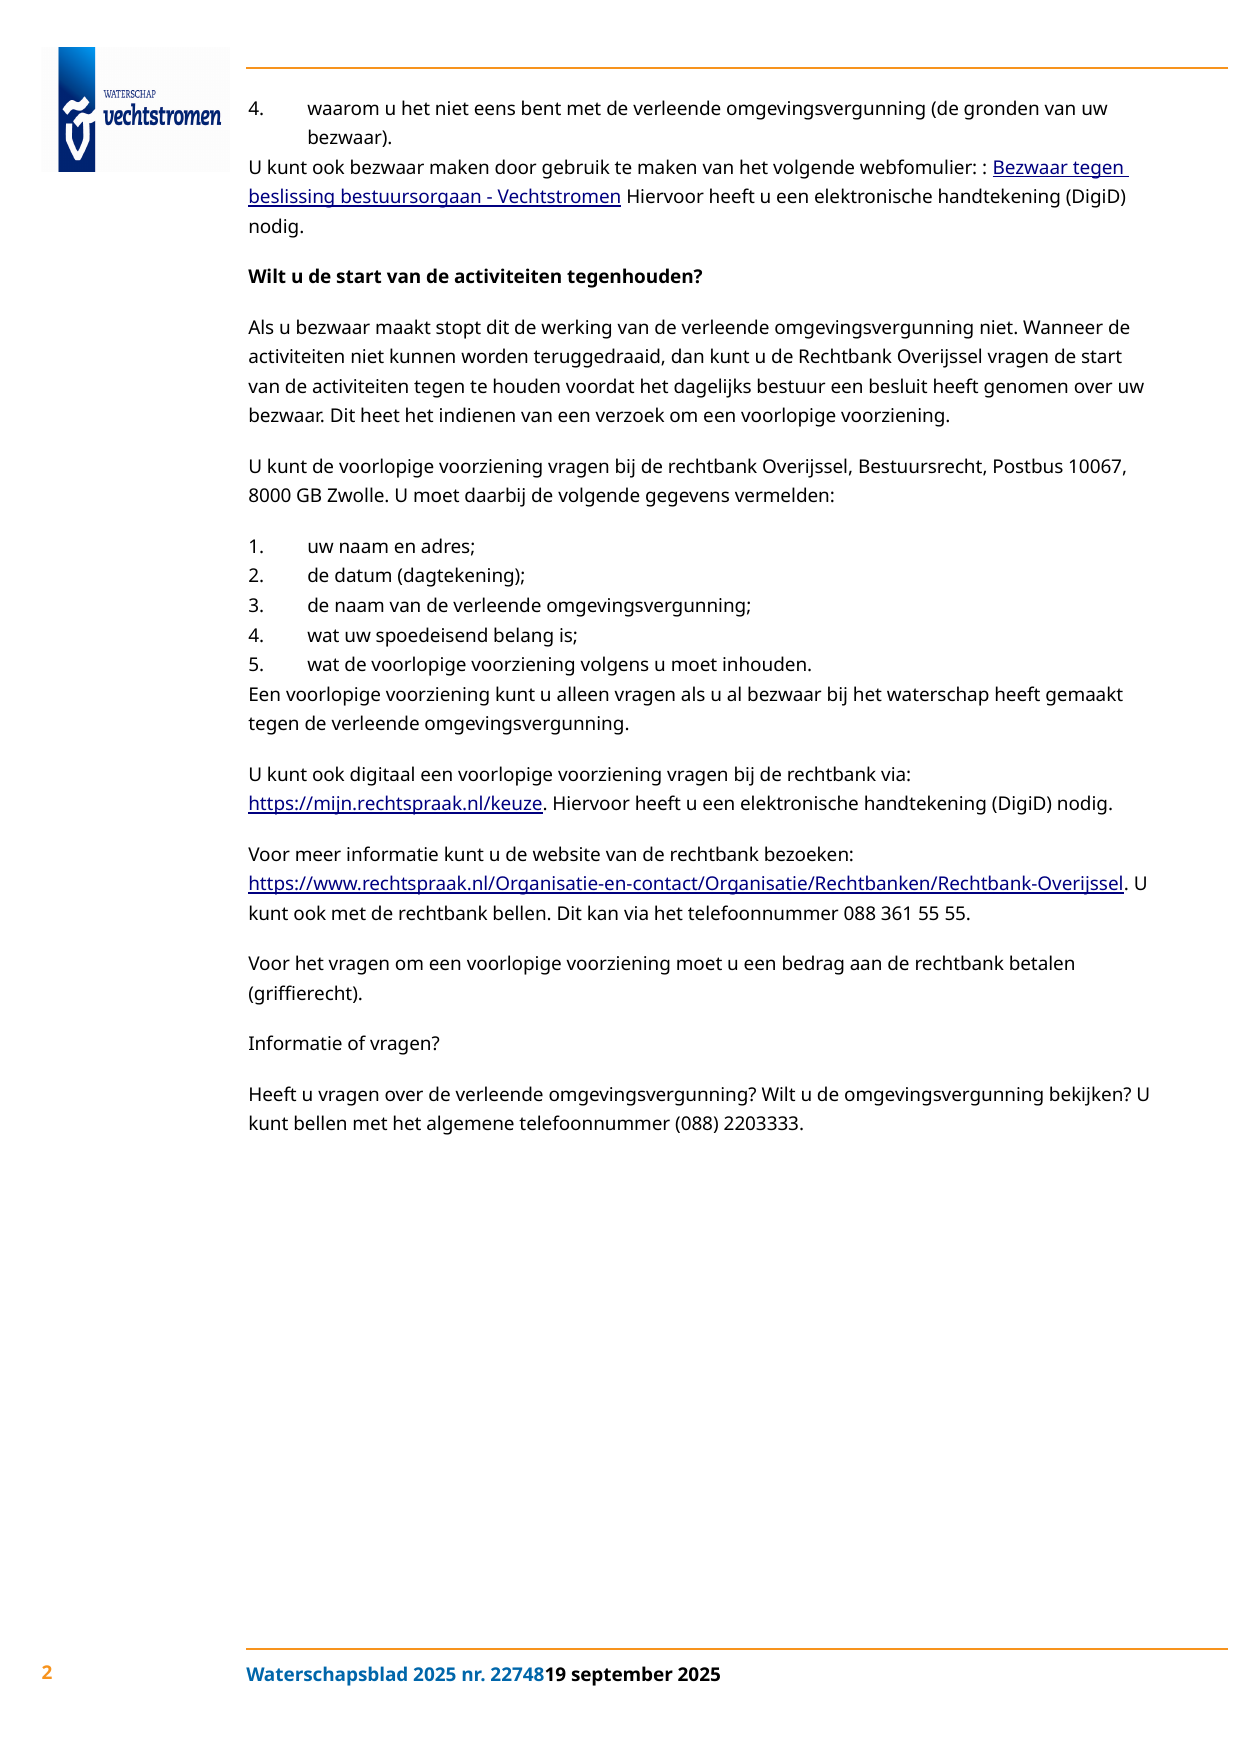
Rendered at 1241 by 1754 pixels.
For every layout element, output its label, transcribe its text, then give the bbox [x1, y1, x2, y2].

text U kunt ook bezwaar maken door gebruik te maken van het volgende webfomulier: : Bezwaar tegen beslissing bestuursorgaan - Vechtstromen Hiervoor heeft u een elektronische handtekening (DigiD) nodig. [248, 154, 1152, 239]
list uw naam en adres; [248, 533, 1152, 559]
text Voor het vragen om een voorlopige voorziening moet u een bedrag aan de rechtbank betalen (griffierecht). [248, 951, 1152, 1006]
text Wilt u de start van de activiteiten tegenhouden? [248, 263, 1152, 289]
text Een voorlopige voorziening kunt u alleen vragen als u al bezwaar bij het waterschap heeft gemaakt tegen de verleende omgevingsvergunning. [248, 681, 1152, 736]
list waarom u het niet eens bent met de verleende omgevingsvergunning (de gronden van uw bezwaar). [248, 95, 1152, 150]
list de naam van de verleende omgevingsvergunning; [248, 592, 1152, 618]
text Informatie of vragen? [248, 1031, 1152, 1056]
text U kunt ook digitaal een voorlopige voorziening vragen bij de rechtbank via: https://mijn.rechtspraak.nl/keuze. Hiervoor heeft u een elektronische handtekening (DigiD) nodig. [248, 761, 1152, 816]
picture [41, 47, 231, 172]
list de datum (dagtekening); [248, 563, 1152, 588]
list wat uw spoedeisend belang is; [248, 622, 1152, 648]
text U kunt de voorlopige voorziening vragen bij de rechtbank Overijssel, Bestuursrecht, Postbus 10067, 8000 GB Zwolle. U moet daarbij de volgende gegevens vermelden: [248, 453, 1152, 508]
list wat de voorlopige voorziening volgens u moet inhouden. [248, 651, 1152, 677]
text Voor meer informatie kunt u de website van de rechtbank bezoeken: https://www.rechtspraak.nl/Organisatie-en-contact/Organisatie/Rechtbanken/Rechtbank-Overijssel. U kunt ook met de rechtbank bellen. Dit kan via het telefoonnummer 088 361 55 55. [248, 841, 1152, 926]
text Heeft u vragen over de verleende omgevingsvergunning? Wilt u de omgevingsvergunning bekijken? U kunt bellen met het algemene telefoonnummer (088) 2203333. [248, 1081, 1152, 1136]
text Als u bezwaar maakt stopt dit de werking van de verleende omgevingsvergunning niet. Wanneer de activiteiten niet kunnen worden teruggedraaid, dan kunt u de Rechtbank Overijssel vragen de start van de activiteiten tegen te houden voordat het dagelijks bestuur een besluit heeft genomen over uw bezwaar. Dit heet het indienen van een verzoek om een voorlopige voorziening. [248, 314, 1152, 428]
